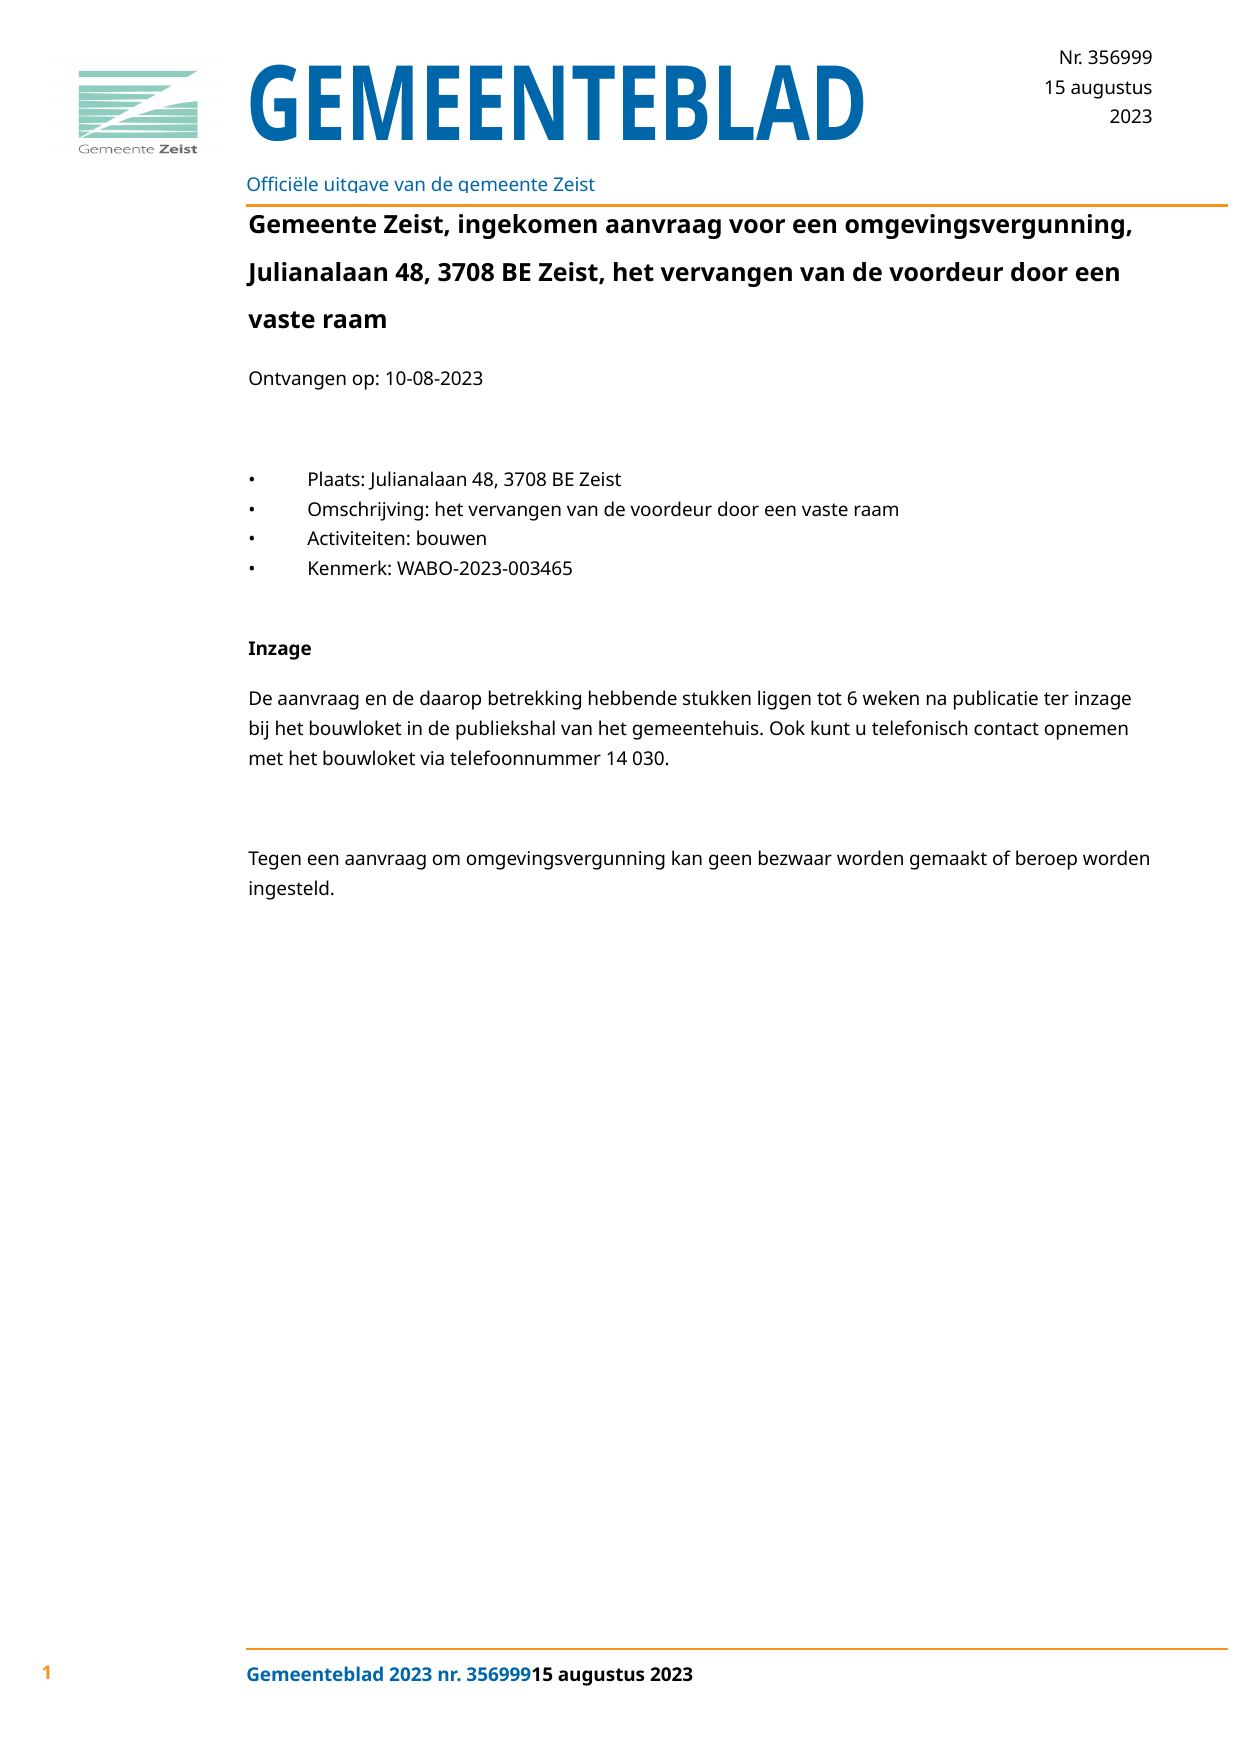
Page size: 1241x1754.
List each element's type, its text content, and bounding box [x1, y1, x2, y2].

list Omschrijving: het vervangen van de voordeur door een vaste raam [248, 496, 1152, 522]
text Tegen een aanvraag om omgevingsvergunning kan geen bezwaar worden gemaakt of beroep worden ingesteld. [248, 846, 1152, 901]
list Activiteiten: bouwen [248, 526, 1152, 551]
picture [41, 47, 231, 172]
text De aanvraag en de daarop betrekking hebbende stukken liggen tot 6 weken na publicatie ter inzage bij het bouwloket in de publiekshal van het gemeentehuis. Ook kunt u telefonisch contact opnemen met het bouwloket via telefoonnummer 14 030. [248, 686, 1152, 770]
text Ontvangen op: 10-08-2023 [248, 366, 1152, 391]
list Kenmerk: WABO-2023-003465 [248, 555, 1152, 581]
list Plaats: Julianalaan 48, 3708 BE Zeist [248, 466, 1152, 492]
text Inzage [248, 635, 1152, 661]
text Gemeente Zeist, ingekomen aanvraag voor een omgevingsvergunning, Julianalaan 48, 3708 BE Zeist, het vervangen van de voordeur door een vaste raam [248, 207, 1152, 336]
